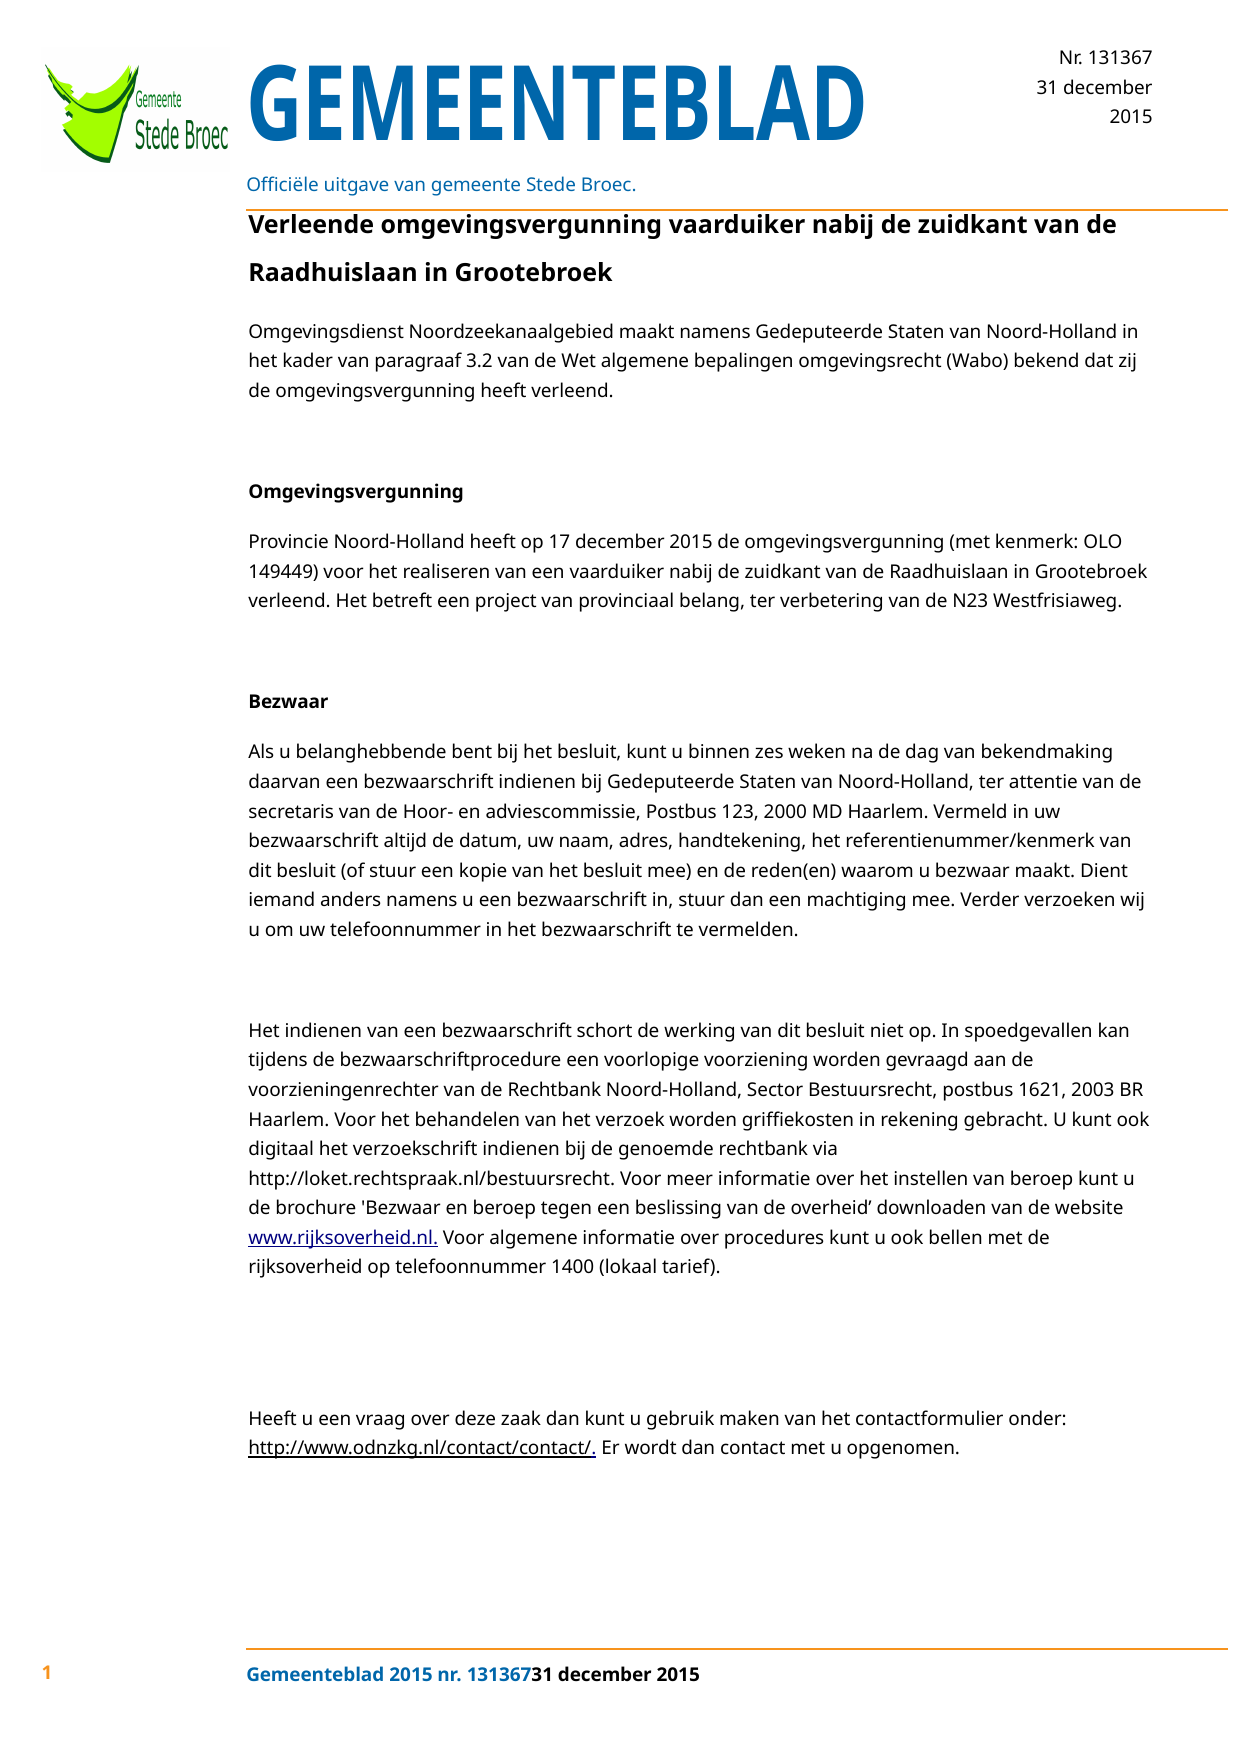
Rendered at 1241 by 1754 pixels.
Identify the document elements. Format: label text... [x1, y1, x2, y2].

text Heeft u een vraag over deze zaak dan kunt u gebruik maken van het contactformulier onder: http://www.odnzkg.nl/contact/contact/. Er wordt dan contact met u opgenomen. [248, 1405, 1152, 1460]
text Bezwaar [248, 688, 1152, 714]
text Verleende omgevingsvergunning vaarduiker nabij de zuidkant van de Raadhuislaan in Grootebroek [248, 211, 1152, 288]
picture [41, 47, 231, 172]
text Als u belanghebbende bent bij het besluit, kunt u binnen zes weken na de dag van bekendmaking daarvan een bezwaarschrift indienen bij Gedeputeerde Staten van Noord-Holland, ter attentie van de secretaris van de Hoor- en adviescommissie, Postbus 123, 2000 MD Haarlem. Vermeld in uw bezwaarschrift altijd de datum, uw naam, adres, handtekening, het referentienummer/kenmerk van dit besluit (of stuur een kopie van het besluit mee) en de reden(en) waarom u bezwaar maakt. Dient iemand anders namens u een bezwaarschrift in, stuur dan een machtiging mee. Verder verzoeken wij u om uw telefoonnummer in het bezwaarschrift te vermelden. [248, 739, 1152, 942]
text Provincie Noord-Holland heeft op 17 december 2015 de omgevingsvergunning (met kenmerk: OLO 149449) voor het realiseren van een vaarduiker nabij de zuidkant van de Raadhuislaan in Grootebroek verleend. Het betreft een project van provinciaal belang, ter verbetering van de N23 Westfrisiaweg. [248, 528, 1152, 613]
text Omgevingsvergunning [248, 478, 1152, 504]
text Omgevingsdienst Noordzeekanaalgebied maakt namens Gedeputeerde Staten van Noord-Holland in het kader van paragraaf 3.2 van de Wet algemene bepalingen omgevingsrecht (Wabo) bekend dat zij de omgevingsvergunning heeft verleend. [248, 318, 1152, 403]
text Het indienen van een bezwaarschrift schort de werking van dit besluit niet op. In spoedgevallen kan tijdens de bezwaarschriftprocedure een voorlopige voorziening worden gevraagd aan de voorzieningenrechter van de Rechtbank Noord-Holland, Sector Bestuursrecht, postbus 1621, 2003 BR Haarlem. Voor het behandelen van het verzoek worden griffiekosten in rekening gebracht. U kunt ook digitaal het verzoekschrift indienen bij de genoemde rechtbank via http://loket.rechtspraak.nl/bestuursrecht. Voor meer informatie over het instellen van beroep kunt u de brochure 'Bezwaar en beroep tegen een beslissing van de overheid’ downloaden van de website www.rijksoverheid.nl. Voor algemene informatie over procedures kunt u ook bellen met de rijksoverheid op telefoonnummer 1400 (lokaal tarief). [248, 1017, 1152, 1279]
